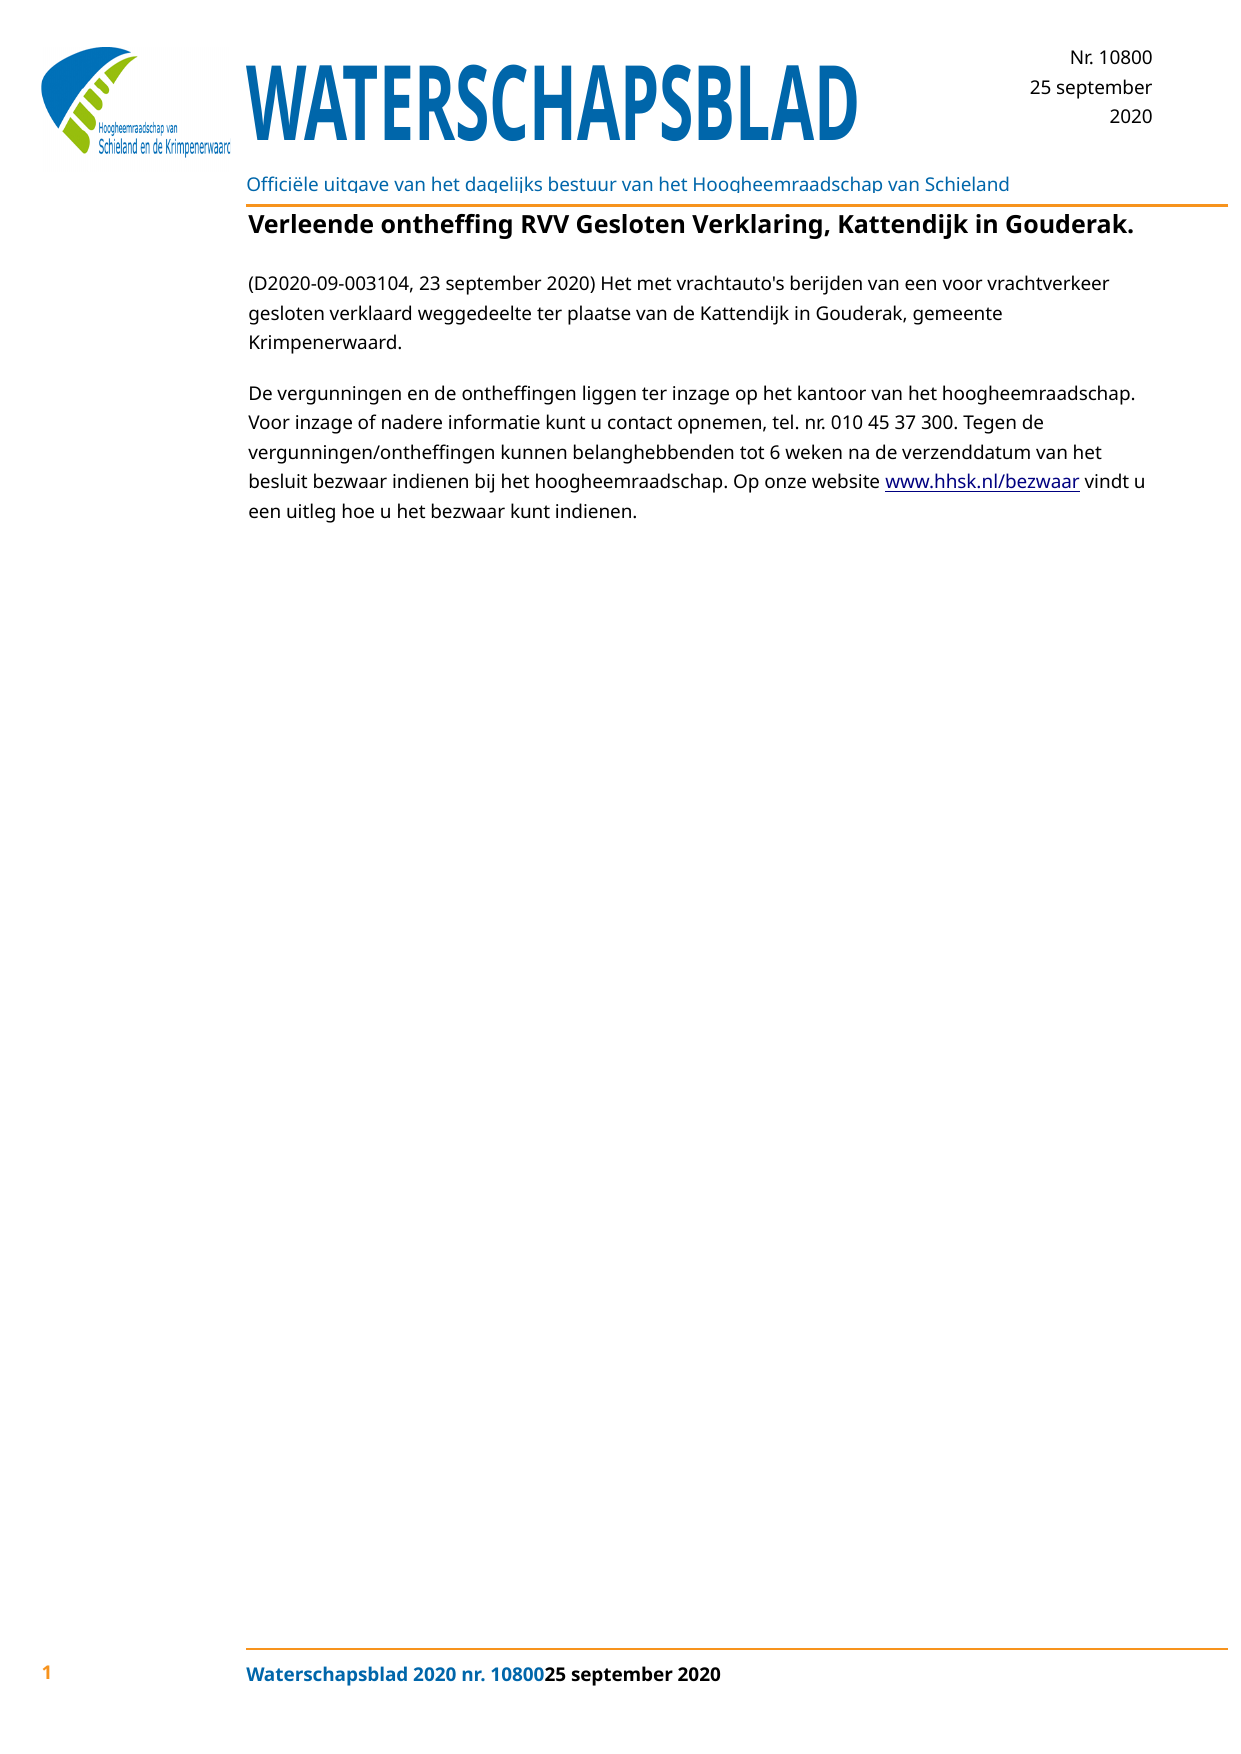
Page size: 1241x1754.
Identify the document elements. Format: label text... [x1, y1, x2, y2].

text Verleende ontheffing RVV Gesloten Verklaring, Kattendijk in Gouderak. [248, 207, 1152, 241]
text (D2020-09-003104, 23 september 2020) Het met vrachtauto's berijden van een voor vrachtverkeer gesloten verklaard weggedeelte ter plaatse van de Kattendijk in Gouderak, gemeente Krimpenerwaard. [248, 270, 1152, 355]
text De vergunningen en de ontheffingen liggen ter inzage op het kantoor van het hoogheemraadschap. Voor inzage of nadere informatie kunt u contact opnemen, tel. nr. 010 45 37 300. Tegen de vergunningen/ontheffingen kunnen belanghebbenden tot 6 weken na de verzenddatum van het besluit bezwaar indienen bij het hoogheemraadschap. Op onze website www.hhsk.nl/bezwaar vindt u een uitleg hoe u het bezwaar kunt indienen. [248, 380, 1152, 524]
picture [41, 47, 231, 172]
